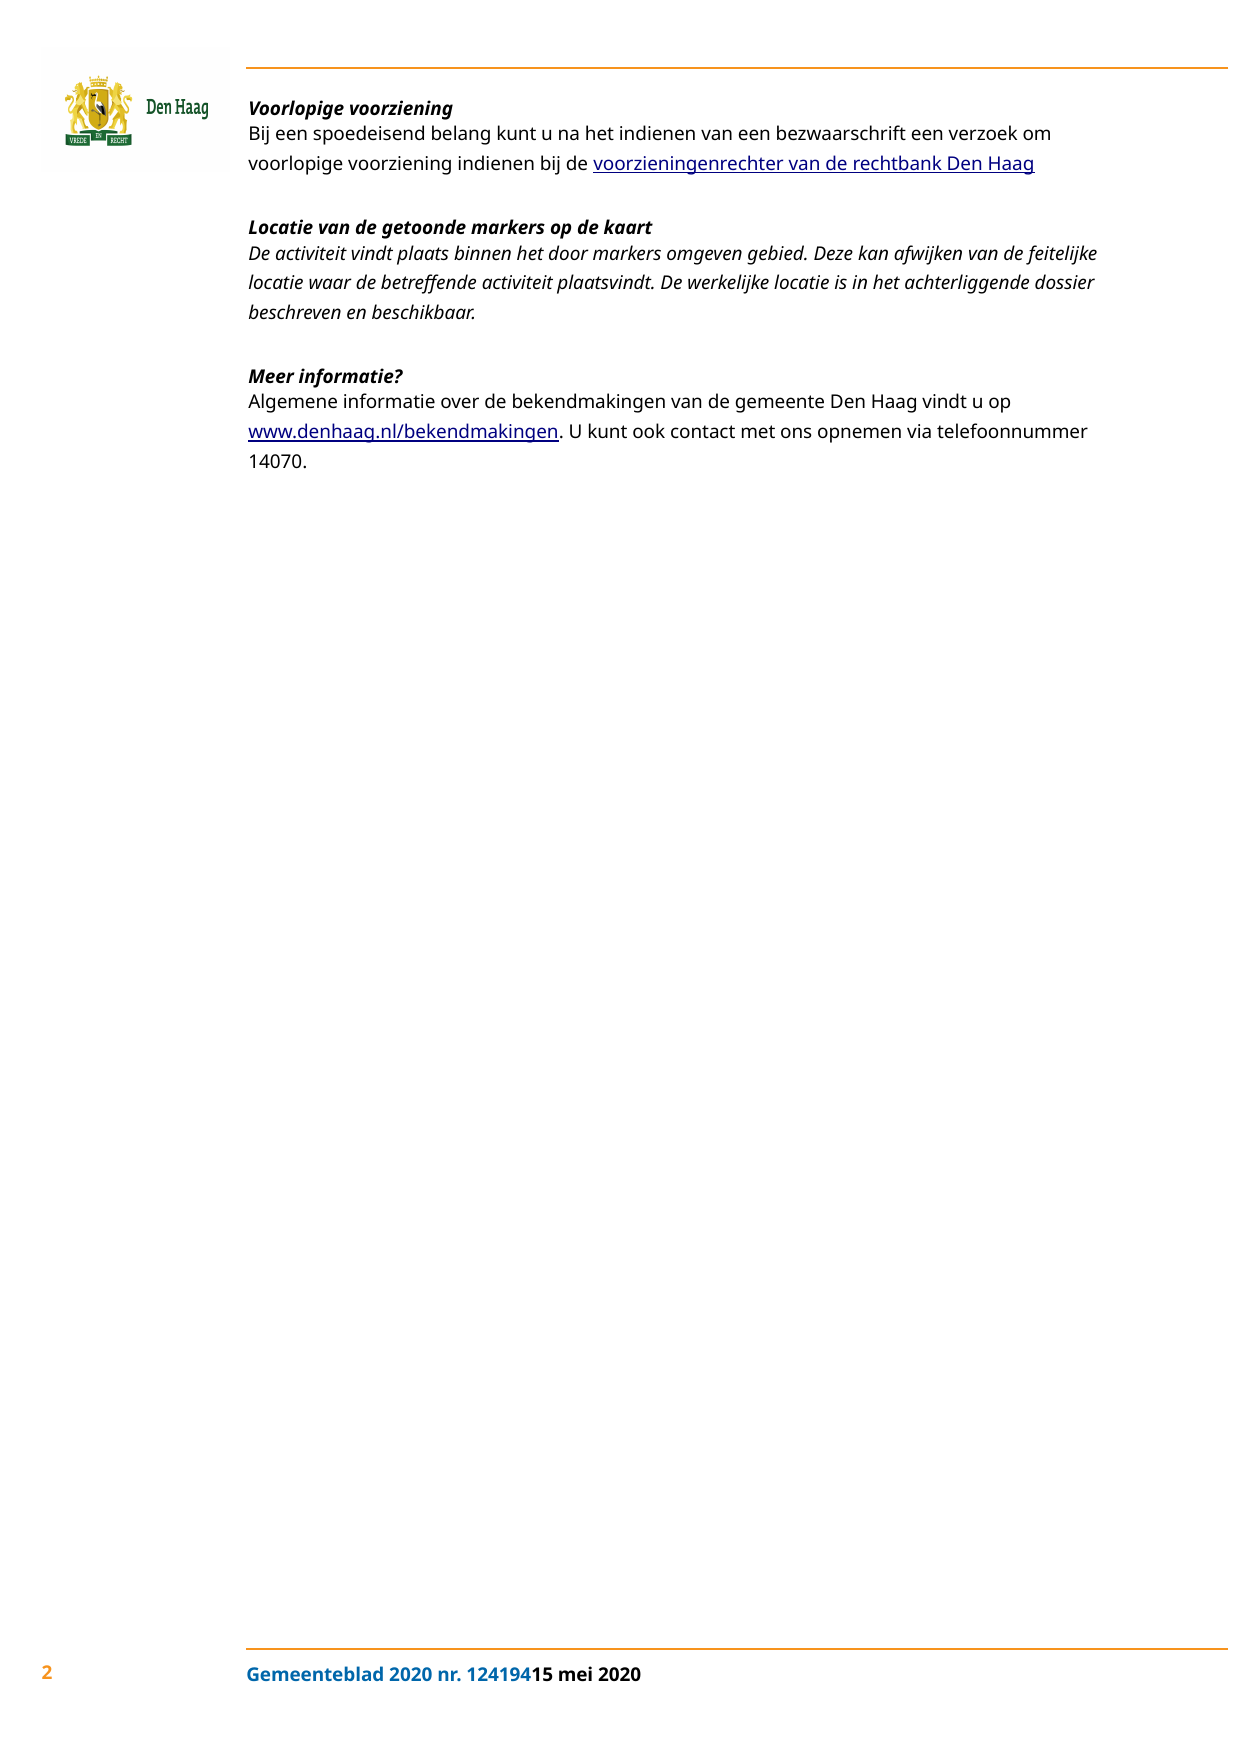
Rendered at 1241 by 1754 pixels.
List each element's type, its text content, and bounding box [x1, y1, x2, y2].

text De activiteit vindt plaats binnen het door markers omgeven gebied. Deze kan afwijken van de feitelijke locatie waar de betreffende activiteit plaatsvindt. De werkelijke locatie is in het achterliggende dossier beschreven en beschikbaar. [248, 240, 1152, 325]
text Meer informatie? [248, 363, 1152, 389]
text Voorlopige voorziening [248, 95, 1152, 121]
picture [41, 47, 231, 172]
text Locatie van de getoonde markers op de kaart [248, 214, 1152, 240]
text Algemene informatie over de bekendmakingen van de gemeente Den Haag vindt u op www.denhaag.nl/bekendmakingen. U kunt ook contact met ons opnemen via telefoonnummer 14070. [248, 389, 1152, 473]
text Bij een spoedeisend belang kunt u na het indienen van een bezwaarschrift een verzoek om voorlopige voorziening indienen bij de voorzieningenrechter van de rechtbank Den Haag [248, 121, 1152, 176]
